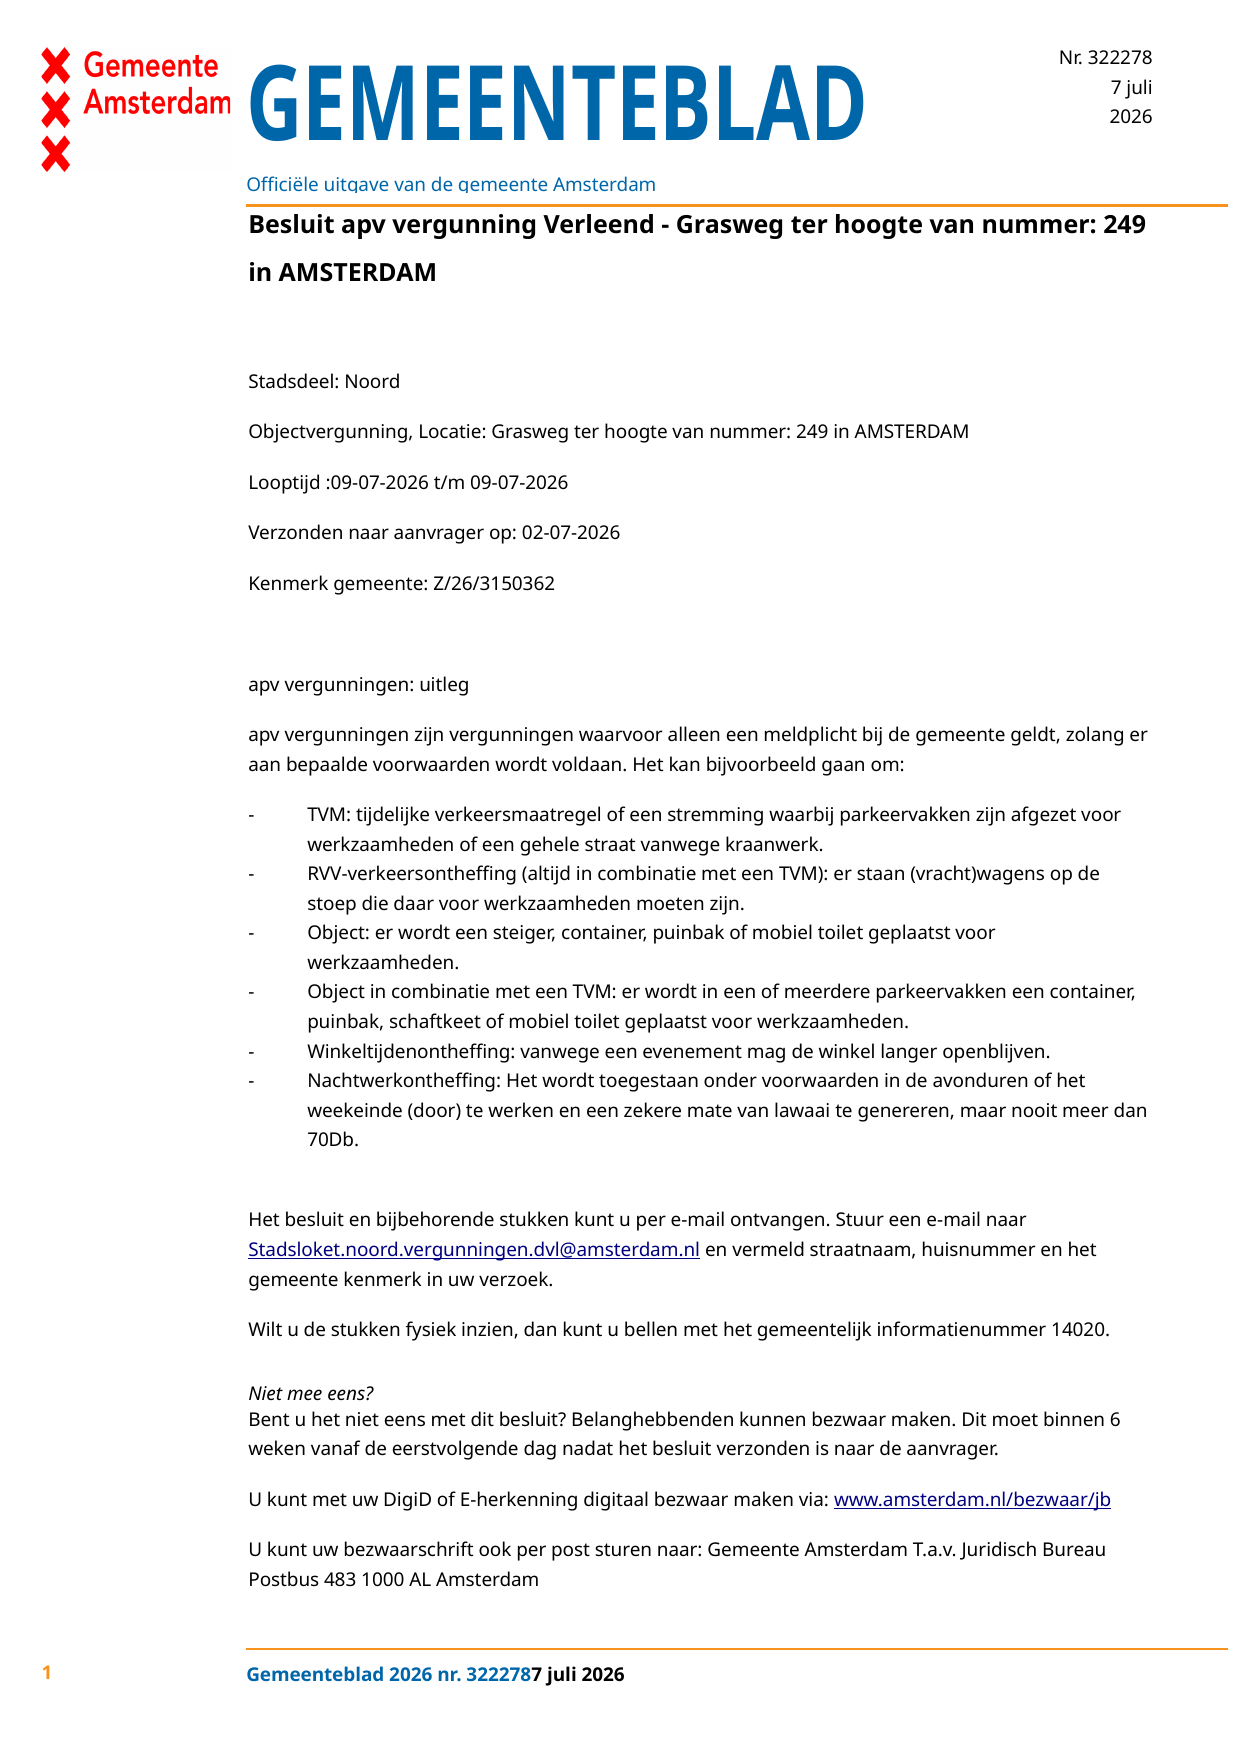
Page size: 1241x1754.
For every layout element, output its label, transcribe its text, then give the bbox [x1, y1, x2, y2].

text Stadsdeel: Noord [248, 368, 1152, 394]
list Winkeltijdenontheffing: vanwege een evenement mag de winkel langer openblijven. [248, 1038, 1152, 1064]
text Niet mee eens? [248, 1380, 1152, 1406]
text U kunt met uw DigiD of E-herkenning digitaal bezwaar maken via: www.amsterdam.nl/bezwaar/jb [248, 1486, 1152, 1512]
text Bent u het niet eens met dit besluit? Belanghebbenden kunnen bezwaar maken. Dit moet binnen 6 weken vanaf de eerstvolgende dag nadat het besluit verzonden is naar de aanvrager. [248, 1406, 1152, 1461]
text Verzonden naar aanvrager op: 02-07-2026 [248, 519, 1152, 545]
text Wilt u de stukken fysiek inzien, dan kunt u bellen met het gemeentelijk informatienummer 14020. [248, 1316, 1152, 1342]
text apv vergunningen: uitleg [248, 671, 1152, 697]
list Object in combinatie met een TVM: er wordt in een of meerdere parkeervakken een container, puinbak, schaftkeet of mobiel toilet geplaatst voor werkzaamheden. [248, 979, 1152, 1034]
list Nachtwerkontheffing: Het wordt toegestaan onder voorwaarden in de avonduren of het weekeinde (door) te werken en een zekere mate van lawaai te genereren, maar nooit meer dan 70Db. [248, 1067, 1152, 1152]
list TVM: tijdelijke verkeersmaatregel of een stremming waarbij parkeervakken zijn afgezet voor werkzaamheden of een gehele straat vanwege kraanwerk. [248, 801, 1152, 857]
list RVV-verkeersontheffing (altijd in combinatie met een TVM): er staan (vracht)wagens op de stoep die daar voor werkzaamheden moeten zijn. [248, 860, 1152, 916]
picture [41, 47, 231, 172]
text apv vergunningen zijn vergunningen waarvoor alleen een meldplicht bij de gemeente geldt, zolang er aan bepaalde voorwaarden wordt voldaan. Het kan bijvoorbeeld gaan om: [248, 721, 1152, 777]
text Kenmerk gemeente: Z/26/3150362 [248, 570, 1152, 596]
text Besluit apv vergunning Verleend - Grasweg ter hoogte van nummer: 249 in AMSTERDAM [248, 207, 1152, 288]
text Looptijd :09-07-2026 t/m 09-07-2026 [248, 469, 1152, 495]
text Het besluit en bijbehorende stukken kunt u per e-mail ontvangen. Stuur een e-mail naar Stadsloket.noord.vergunningen.dvl@amsterdam.nl en vermeld straatnaam, huisnummer en het gemeente kenmerk in uw verzoek. [248, 1207, 1152, 1292]
text Objectvergunning, Locatie: Grasweg ter hoogte van nummer: 249 in AMSTERDAM [248, 419, 1152, 444]
text U kunt uw bezwaarschrift ook per post sturen naar: Gemeente Amsterdam T.a.v. Juridisch Bureau Postbus 483 1000 AL Amsterdam [248, 1536, 1152, 1592]
list Object: er wordt een steiger, container, puinbak of mobiel toilet geplaatst voor werkzaamheden. [248, 919, 1152, 975]
